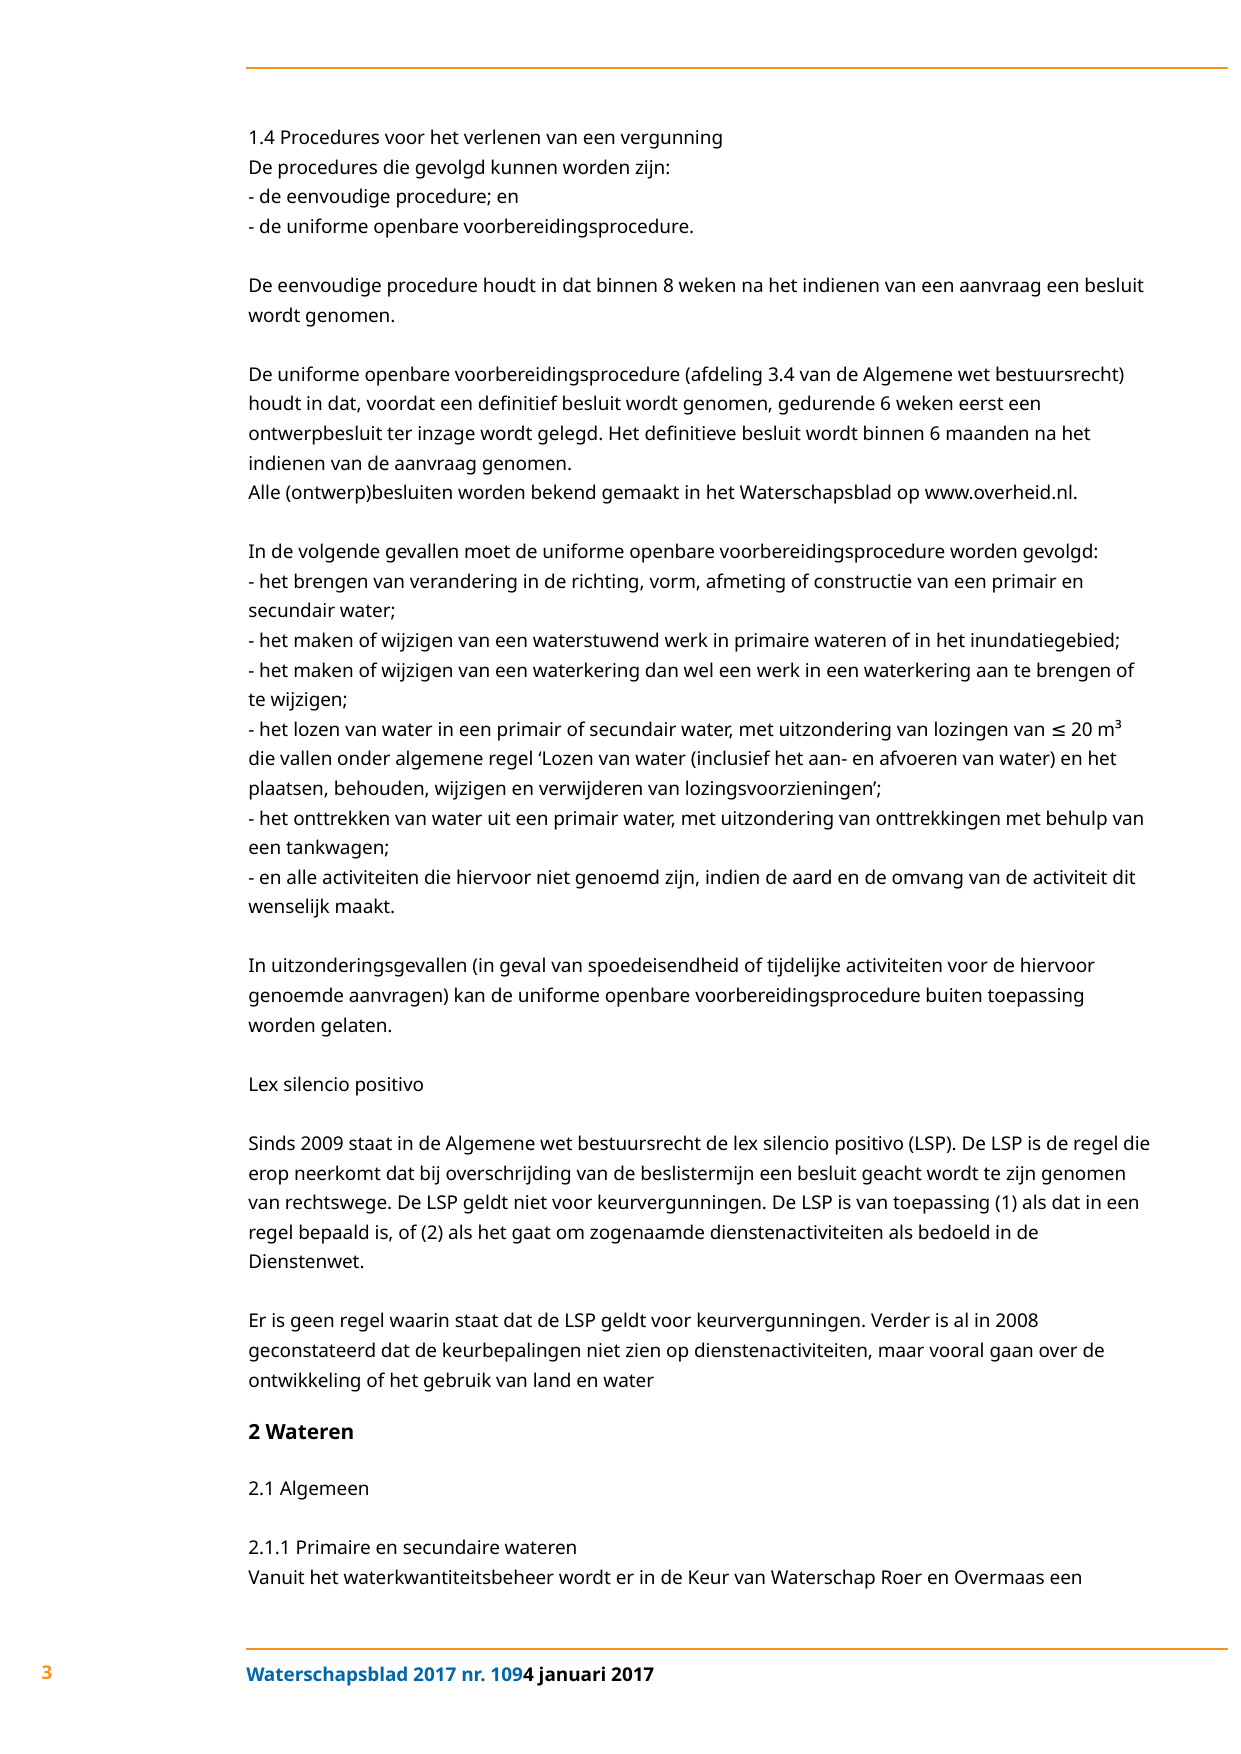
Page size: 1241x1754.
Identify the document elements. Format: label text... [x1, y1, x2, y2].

text - het maken of wijzigen van een waterkering dan wel een werk in een waterkering aan te brengen of te wijzigen; [248, 657, 1152, 712]
text - het brengen van verandering in de richting, vorm, afmeting of constructie van een primair en secundair water; [248, 568, 1152, 623]
text Er is geen regel waarin staat dat de LSP geldt voor keurvergunningen. Verder is al in 2008 geconstateerd dat de keurbepalingen niet zien op dienstenactiviteiten, maar vooral gaan over de ontwikkeling of het gebruik van land en water [248, 1308, 1152, 1393]
text 1.4 Procedures voor het verlenen van een vergunning [248, 124, 1152, 150]
text De uniforme openbare voorbereidingsprocedure (afdeling 3.4 van de Algemene wet bestuursrecht) houdt in dat, voordat een definitief besluit wordt genomen, gedurende 6 weken eerst een ontwerpbesluit ter inzage wordt gelegd. Het definitieve besluit wordt binnen 6 maanden na het indienen van de aanvraag genomen. [248, 361, 1152, 476]
text 2 Wateren [248, 1417, 1152, 1446]
text - en alle activiteiten die hiervoor niet genoemd zijn, indien de aard en de omvang van de activiteit dit wenselijk maakt. [248, 864, 1152, 919]
text - het lozen van water in een primair of secundair water, met uitzondering van lozingen van ≤ 20 m³ die vallen onder algemene regel ‘Lozen van water (inclusief het aan- en afvoeren van water) en het plaatsen, behouden, wijzigen en verwijderen van lozingsvoorzieningen’; [248, 716, 1152, 801]
text Sinds 2009 staat in de Algemene wet bestuursrecht de lex silencio positivo (LSP). De LSP is de regel die erop neerkomt dat bij overschrijding van de beslistermijn een besluit geacht wordt te zijn genomen van rechtswege. De LSP geldt niet voor keurvergunningen. De LSP is van toepassing (1) als dat in een regel bepaald is, of (2) als het gaat om zogenaamde dienstenactiviteiten als bedoeld in de Dienstenwet. [248, 1130, 1152, 1274]
text Lex silencio positivo [248, 1071, 1152, 1097]
text 2.1.1 Primaire en secundaire wateren [248, 1534, 1152, 1560]
text Vanuit het waterkwantiteitsbeheer wordt er in de Keur van Waterschap Roer en Overmaas een [248, 1564, 1152, 1590]
text 2.1 Algemeen [248, 1475, 1152, 1501]
text In de volgende gevallen moet de uniforme openbare voorbereidingsprocedure worden gevolgd: [248, 538, 1152, 564]
text - de uniforme openbare voorbereidingsprocedure. [248, 213, 1152, 239]
text - het maken of wijzigen van een waterstuwend werk in primaire wateren of in het inundatiegebied; [248, 627, 1152, 653]
picture [41, 47, 231, 172]
text In uitzonderingsgevallen (in geval van spoedeisendheid of tijdelijke activiteiten voor de hiervoor genoemde aanvragen) kan de uniforme openbare voorbereidingsprocedure buiten toepassing worden gelaten. [248, 953, 1152, 1038]
text Alle (ontwerp)besluiten worden bekend gemaakt in het Waterschapsblad op www.overheid.nl. [248, 479, 1152, 505]
text De procedures die gevolgd kunnen worden zijn: [248, 154, 1152, 180]
text - het onttrekken van water uit een primair water, met uitzondering van onttrekkingen met behulp van een tankwagen; [248, 805, 1152, 860]
text De eenvoudige procedure houdt in dat binnen 8 weken na het indienen van een aanvraag een besluit wordt genomen. [248, 272, 1152, 328]
text - de eenvoudige procedure; en [248, 183, 1152, 209]
